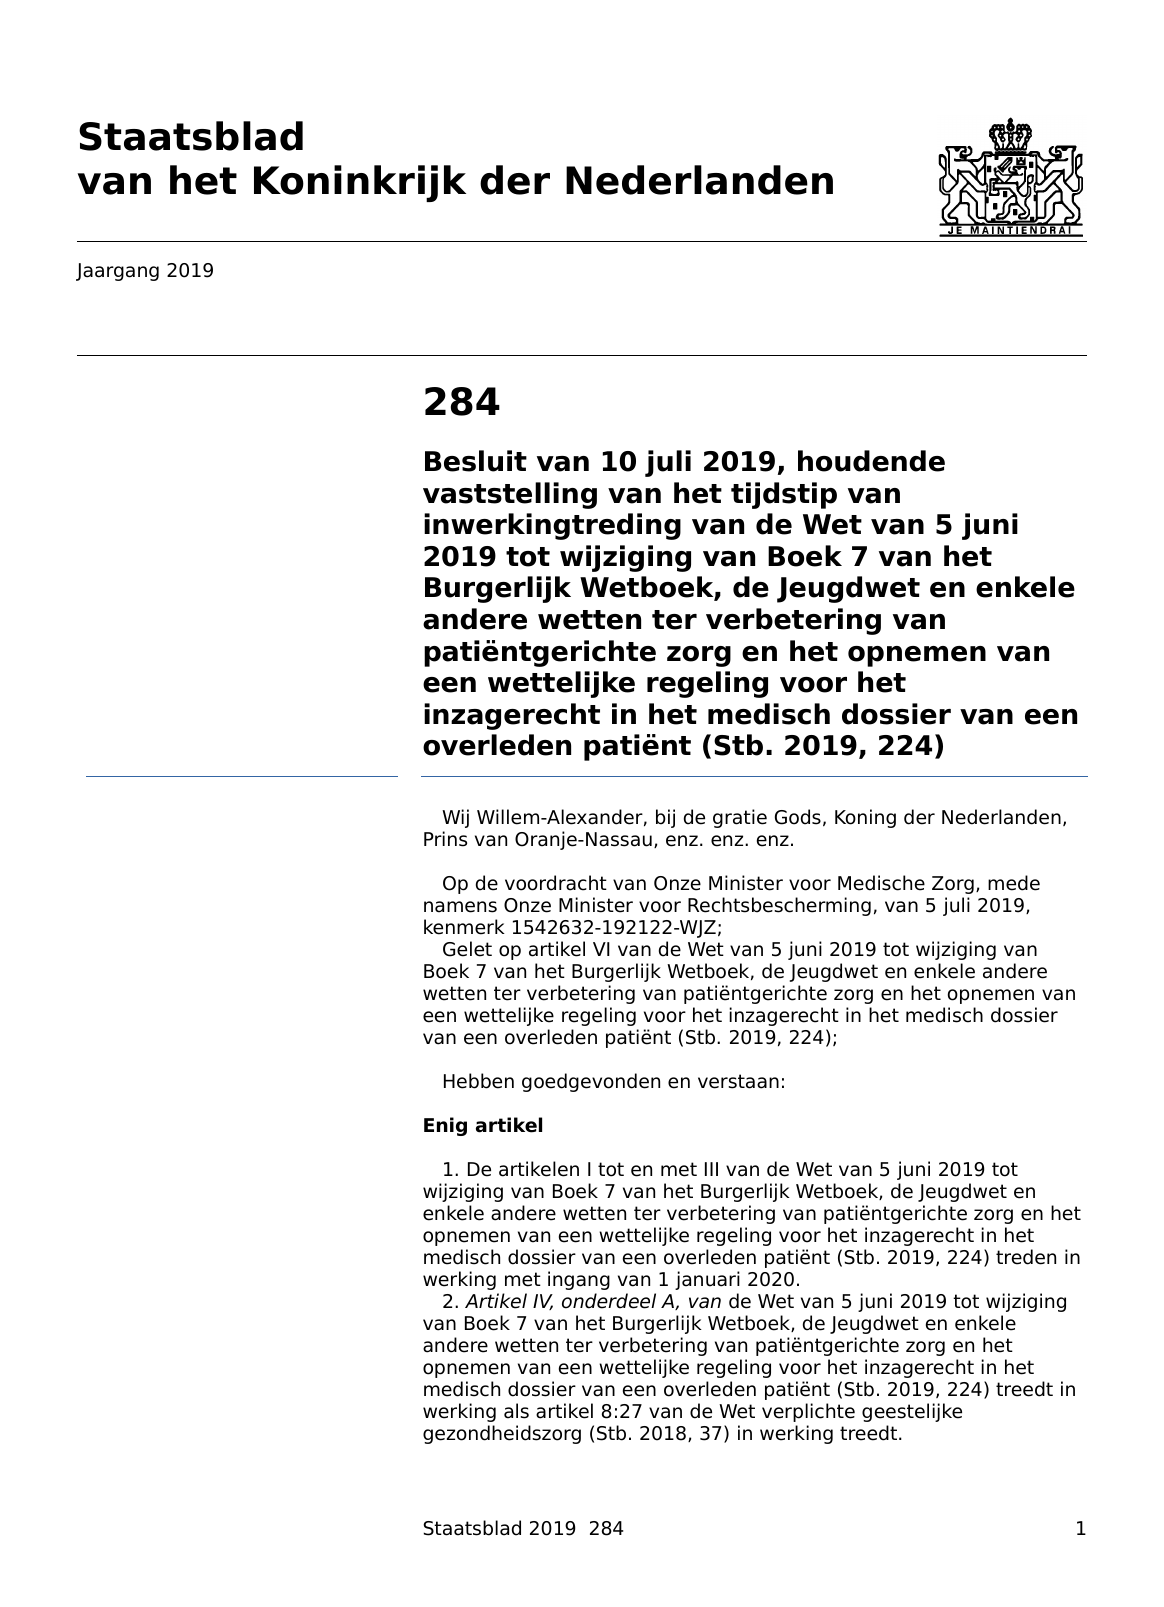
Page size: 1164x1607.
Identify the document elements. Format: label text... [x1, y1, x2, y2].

subtitle Enig artikel [422, 1115, 1087, 1137]
text 1. De artikelen I tot en met III van de Wet van 5 juni 2019 tot wijziging van Boek 7 van het Burgerlijk Wetboek, de Jeugdwet en enkele andere wetten ter verbetering van patiëntgerichte zorg en het opnemen van een wettelijke regeling voor het inzagerecht in het medisch dossier van een overleden patiënt (Stb. 2019, 224) treden in werking met ingang van 1 januari 2020. [422, 1159, 1087, 1291]
table_header Staatsblad van het Koninkrijk der Nederlanden [77, 100, 886, 241]
picture [936, 115, 1087, 240]
table_header [886, 100, 1087, 241]
text Hebben goedgevonden en verstaan: [422, 1071, 1087, 1093]
text Op de voordracht van Onze Minister voor Medische Zorg, mede namens Onze Minister voor Rechtsbescherming, van 5 juli 2019, kenmerk 1542632-192122-WJZ; [422, 873, 1087, 939]
text 2. Artikel IV, onderdeel A, van de Wet van 5 juni 2019 tot wijziging van Boek 7 van het Burgerlijk Wetboek, de Jeugdwet en enkele andere wetten ter verbetering van patiëntgerichte zorg en het opnemen van een wettelijke regeling voor het inzagerecht in het medisch dossier van een overleden patiënt (Stb. 2019, 224) treedt in werking als artikel 8:27 van de Wet verplichte geestelijke gezondheidszorg (Stb. 2018, 37) in werking treedt. [422, 1291, 1087, 1445]
text Besluit van 10 juli 2019, houdende vaststelling van het tijdstip van inwerkingtreding van de Wet van 5 juni 2019 tot wijziging van Boek 7 van het Burgerlijk Wetboek, de Jeugdwet en enkele andere wetten ter verbetering van patiëntgerichte zorg en het opnemen van een wettelijke regeling voor het inzagerecht in het medisch dossier van een overleden patiënt (Stb. 2019, 224) [422, 447, 1087, 762]
subtitle 284 [422, 381, 1087, 424]
text Gelet op artikel VI van de Wet van 5 juni 2019 tot wijziging van Boek 7 van het Burgerlijk Wetboek, de Jeugdwet en enkele andere wetten ter verbetering van patiëntgerichte zorg en het opnemen van een wettelijke regeling voor het inzagerecht in het medisch dossier van een overleden patiënt (Stb. 2019, 224); [422, 939, 1087, 1048]
text Wij Willem-Alexander, bij de gratie Gods, Koning der Nederlanden, Prins van Oranje-Nassau, enz. enz. enz. [422, 807, 1087, 851]
table_cell Jaargang 2019 [77, 242, 1087, 355]
